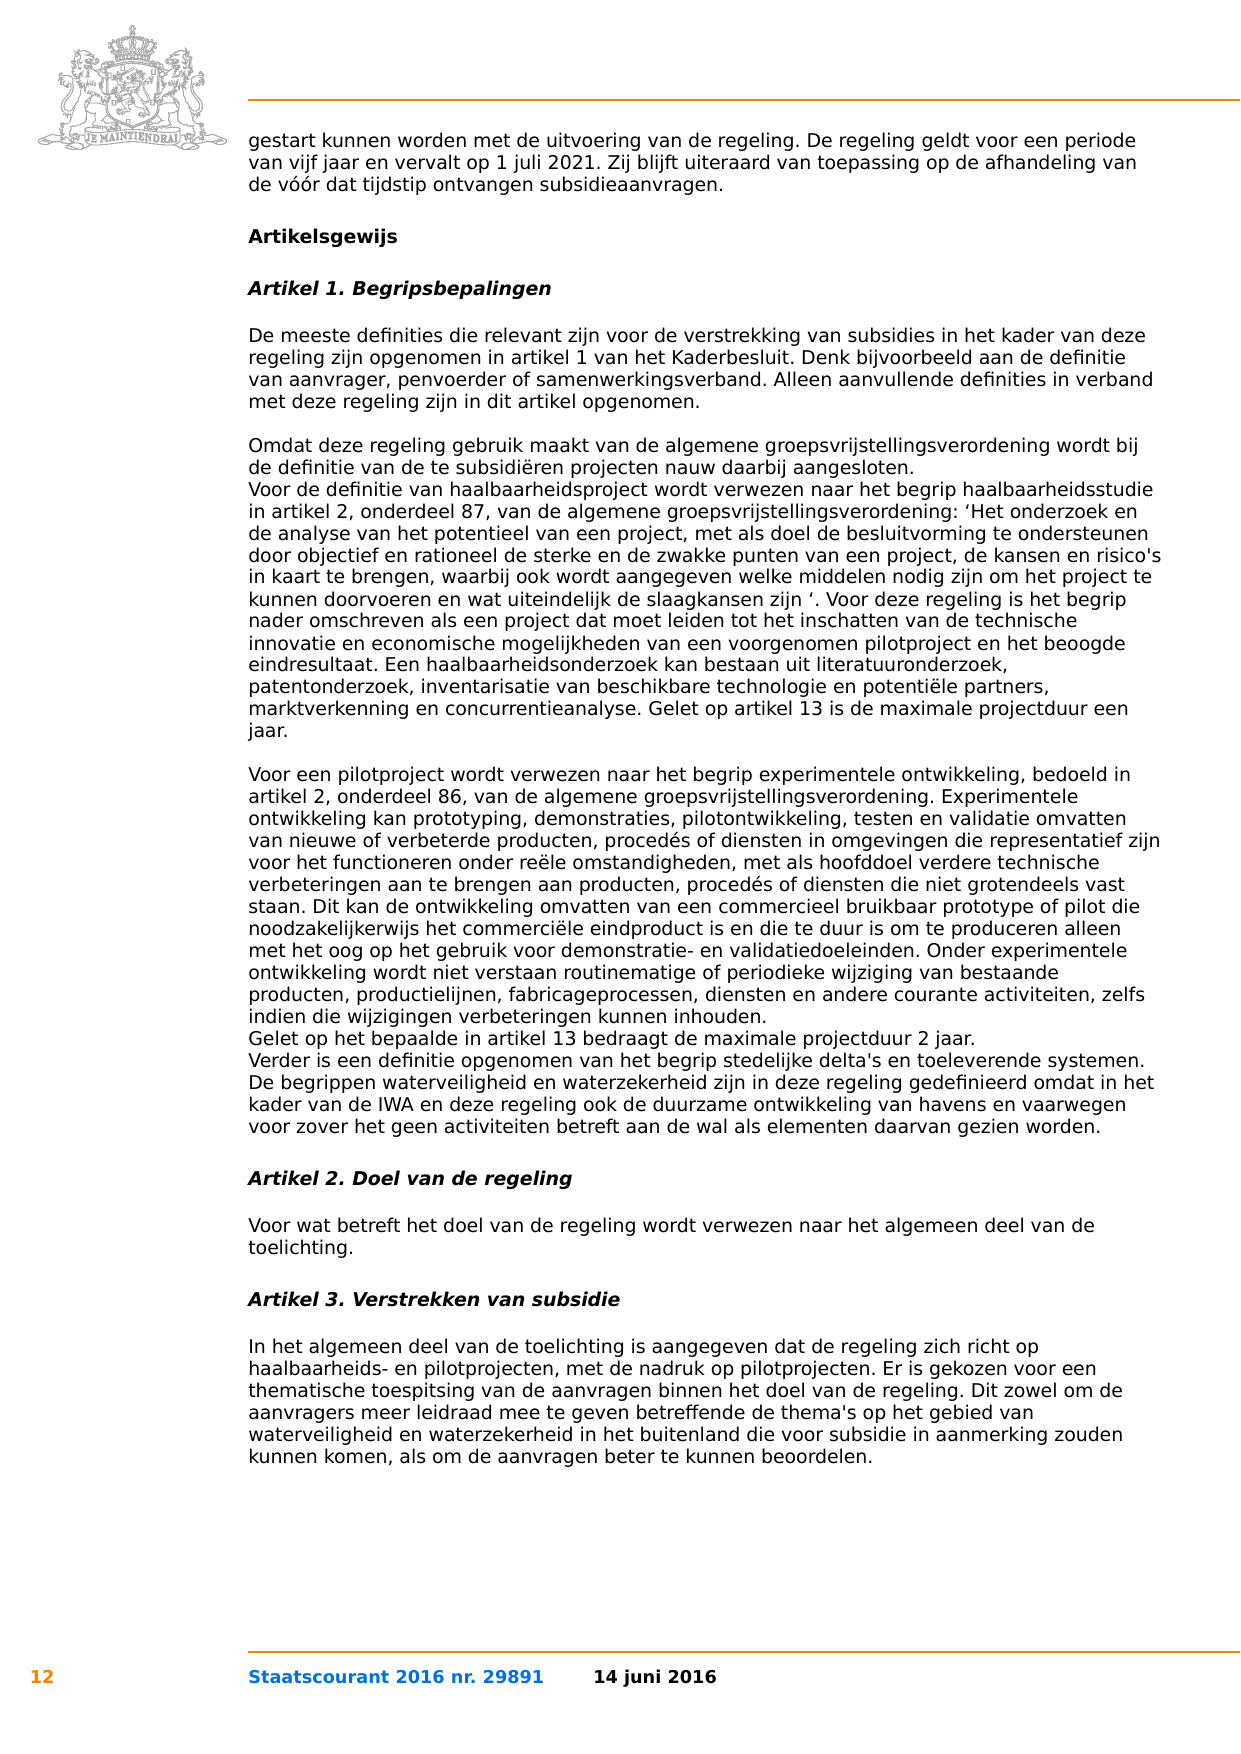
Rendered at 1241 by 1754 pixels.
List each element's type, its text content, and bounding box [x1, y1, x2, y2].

text Voor een pilotproject wordt verwezen naar het begrip experimentele ontwikkeling, bedoeld in artikel 2, onderdeel 86, van de algemene groepsvrijstellingsverordening. Experimentele ontwikkeling kan prototyping, demonstraties, pilotontwikkeling, testen en validatie omvatten van nieuwe of verbeterde producten, procedés of diensten in omgevingen die representatief zijn voor het functioneren onder reële omstandigheden, met als hoofddoel verdere technische verbeteringen aan te brengen aan producten, procedés of diensten die niet grotendeels vast staan. Dit kan de ontwikkeling omvatten van een commercieel bruikbaar prototype of pilot die noodzakelijkerwijs het commerciële eindproduct is en die te duur is om te produceren alleen met het oog op het gebruik voor demonstratie- en validatiedoeleinden. Onder experimentele ontwikkeling wordt niet verstaan routinematige of periodieke wijziging van bestaande producten, productielijnen, fabricageprocessen, diensten en andere courante activiteiten, zelfs indien die wijzigingen verbeteringen kunnen inhouden. [248, 764, 1163, 1028]
text De meeste definities die relevant zijn voor de verstrekking van subsidies in het kader van deze regeling zijn opgenomen in artikel 1 van het Kaderbesluit. Denk bijvoorbeeld aan de definitie van aanvrager, penvoerder of samenwerkingsverband. Alleen aanvullende definities in verband met deze regeling zijn in dit artikel opgenomen. [248, 325, 1163, 413]
picture [38, 25, 227, 150]
subtitle Artikelsgewijs [248, 226, 1163, 248]
text Gelet op het bepaalde in artikel 13 bedraagt de maximale projectduur 2 jaar. [248, 1028, 1163, 1050]
text De begrippen waterveiligheid en waterzekerheid zijn in deze regeling gedefinieerd omdat in het kader van de IWA en deze regeling ook de duurzame ontwikkeling van havens en vaarwegen voor zover het geen activiteiten betreft aan de wal als elementen daarvan gezien worden. [248, 1072, 1163, 1138]
subtitle Artikel 2. Doel van de regeling [248, 1168, 1163, 1190]
text Voor de definitie van haalbaarheidsproject wordt verwezen naar het begrip haalbaarheidsstudie in artikel 2, onderdeel 87, van de algemene groepsvrijstellingsverordening: ‘Het onderzoek en de analyse van het potentieel van een project, met als doel de besluitvorming te ondersteunen door objectief en rationeel de sterke en de zwakke punten van een project, de kansen en risico's in kaart te brengen, waarbij ook wordt aangegeven welke middelen nodig zijn om het project te kunnen doorvoeren en wat uiteindelijk de slaagkansen zijn ‘. Voor deze regeling is het begrip nader omschreven als een project dat moet leiden tot het inschatten van de technische innovatie en economische mogelijkheden van een voorgenomen pilotproject en het beoogde eindresultaat. Een haalbaarheidsonderzoek kan bestaan uit literatuuronderzoek, patentonderzoek, inventarisatie van beschikbare technologie en potentiële partners, marktverkenning en concurrentieanalyse. Gelet op artikel 13 is de maximale projectduur een jaar. [248, 478, 1163, 742]
text gestart kunnen worden met de uitvoering van de regeling. De regeling geldt voor een periode van vijf jaar en vervalt op 1 juli 2021. Zij blijft uiteraard van toepassing op de afhandeling van de vóór dat tijdstip ontvangen subsidieaanvragen. [248, 130, 1163, 196]
text In het algemeen deel van de toelichting is aangegeven dat de regeling zich richt op haalbaarheids- en pilotprojecten, met de nadruk op pilotprojecten. Er is gekozen voor een thematische toespitsing van de aanvragen binnen het doel van de regeling. Dit zowel om de aanvragers meer leidraad mee te geven betreffende de thema's op het gebied van waterveiligheid en waterzekerheid in het buitenland die voor subsidie in aanmerking zouden kunnen komen, als om de aanvragen beter te kunnen beoordelen. [248, 1336, 1163, 1468]
subtitle Artikel 3. Verstrekken van subsidie [248, 1289, 1163, 1311]
text Omdat deze regeling gebruik maakt van de algemene groepsvrijstellingsverordening wordt bij de definitie van de te subsidiëren projecten nauw daarbij aangesloten. [248, 434, 1163, 478]
text Verder is een definitie opgenomen van het begrip stedelijke delta's en toeleverende systemen. [248, 1050, 1163, 1072]
subtitle Artikel 1. Begripsbepalingen [248, 278, 1163, 300]
text Voor wat betreft het doel van de regeling wordt verwezen naar het algemeen deel van de toelichting. [248, 1215, 1163, 1259]
